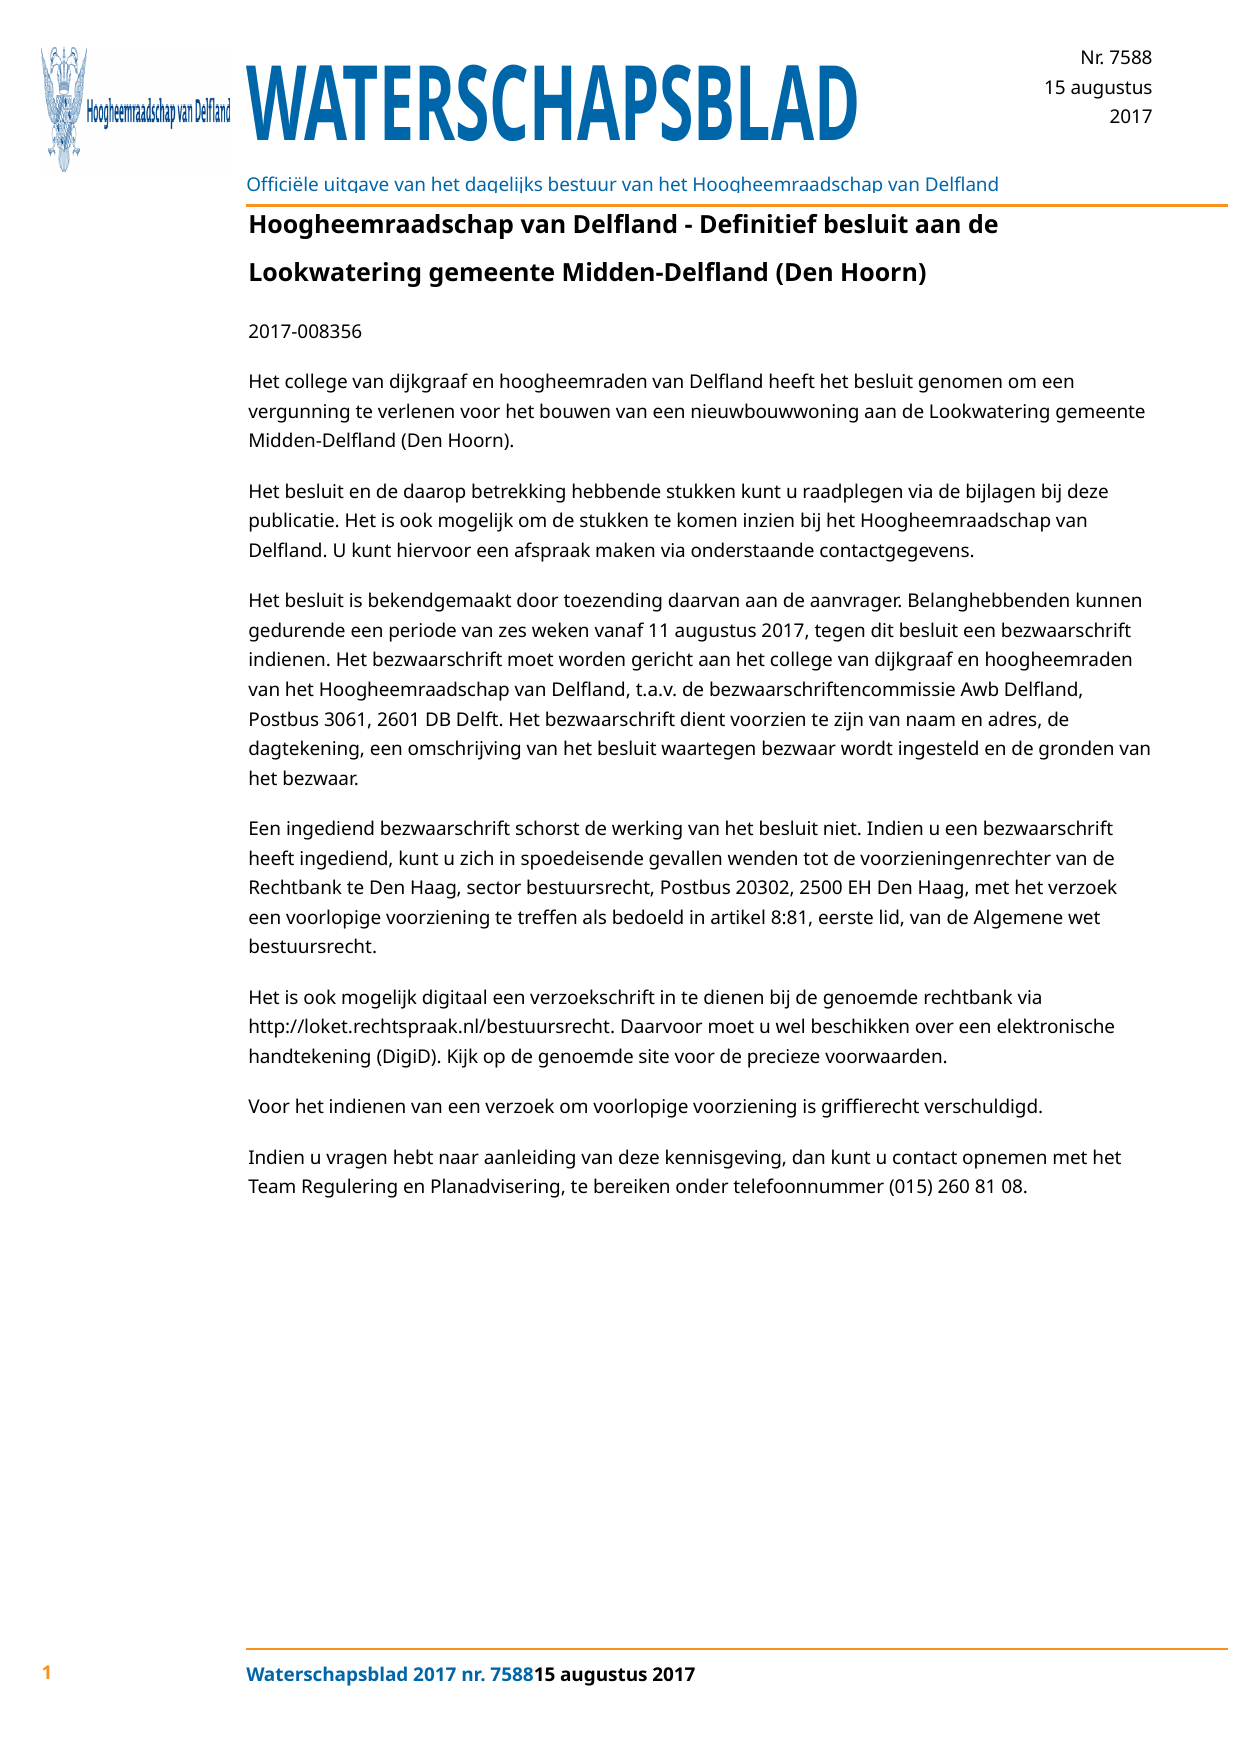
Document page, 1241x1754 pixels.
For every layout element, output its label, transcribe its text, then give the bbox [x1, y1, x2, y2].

text Een ingediend bezwaarschrift schorst de werking van het besluit niet. Indien u een bezwaarschrift heeft ingediend, kunt u zich in spoedeisende gevallen wenden tot de voorzieningenrechter van de Rechtbank te Den Haag, sector bestuursrecht, Postbus 20302, 2500 EH Den Haag, met het verzoek een voorlopige voorziening te treffen als bedoeld in artikel 8:81, eerste lid, van de Algemene wet bestuursrecht. [248, 815, 1152, 959]
text Indien u vragen hebt naar aanleiding van deze kennisgeving, dan kunt u contact opnemen met het Team Regulering en Planadvisering, te bereiken onder telefoonnummer (015) 260 81 08. [248, 1144, 1152, 1199]
text Het besluit en de daarop betrekking hebbende stukken kunt u raadplegen via de bijlagen bij deze publicatie. Het is ook mogelijk om de stukken te komen inzien bij het Hoogheemraadschap van Delfland. U kunt hiervoor een afspraak maken via onderstaande contactgegevens. [248, 478, 1152, 563]
text Voor het indienen van een verzoek om voorlopige voorziening is griffierecht verschuldigd. [248, 1094, 1152, 1119]
text Het is ook mogelijk digitaal een verzoekschrift in te dienen bij de genoemde rechtbank via http://loket.rechtspraak.nl/bestuursrecht. Daarvoor moet u wel beschikken over een elektronische handtekening (DigiD). Kijk op de genoemde site voor de precieze voorwaarden. [248, 984, 1152, 1069]
text Hoogheemraadschap van Delfland - Definitief besluit aan de Lookwatering gemeente Midden-Delfland (Den Hoorn) [248, 207, 1152, 288]
text Het college van dijkgraaf en hoogheemraden van Delfland heeft het besluit genomen om een vergunning te verlenen voor het bouwen van een nieuwbouwwoning aan de Lookwatering gemeente Midden-Delfland (Den Hoorn). [248, 368, 1152, 453]
text 2017-008356 [248, 318, 1152, 344]
text Het besluit is bekendgemaakt door toezending daarvan aan de aanvrager. Belanghebbenden kunnen gedurende een periode van zes weken vanaf 11 augustus 2017, tegen dit besluit een bezwaarschrift indienen. Het bezwaarschrift moet worden gericht aan het college van dijkgraaf en hoogheemraden van het Hoogheemraadschap van Delfland, t.a.v. de bezwaarschriftencommissie Awb Delfland, Postbus 3061, 2601 DB Delft. Het bezwaarschrift dient voorzien te zijn van naam en adres, de dagtekening, een omschrijving van het besluit waartegen bezwaar wordt ingesteld en de gronden van het bezwaar. [248, 587, 1152, 791]
picture [41, 47, 231, 172]
